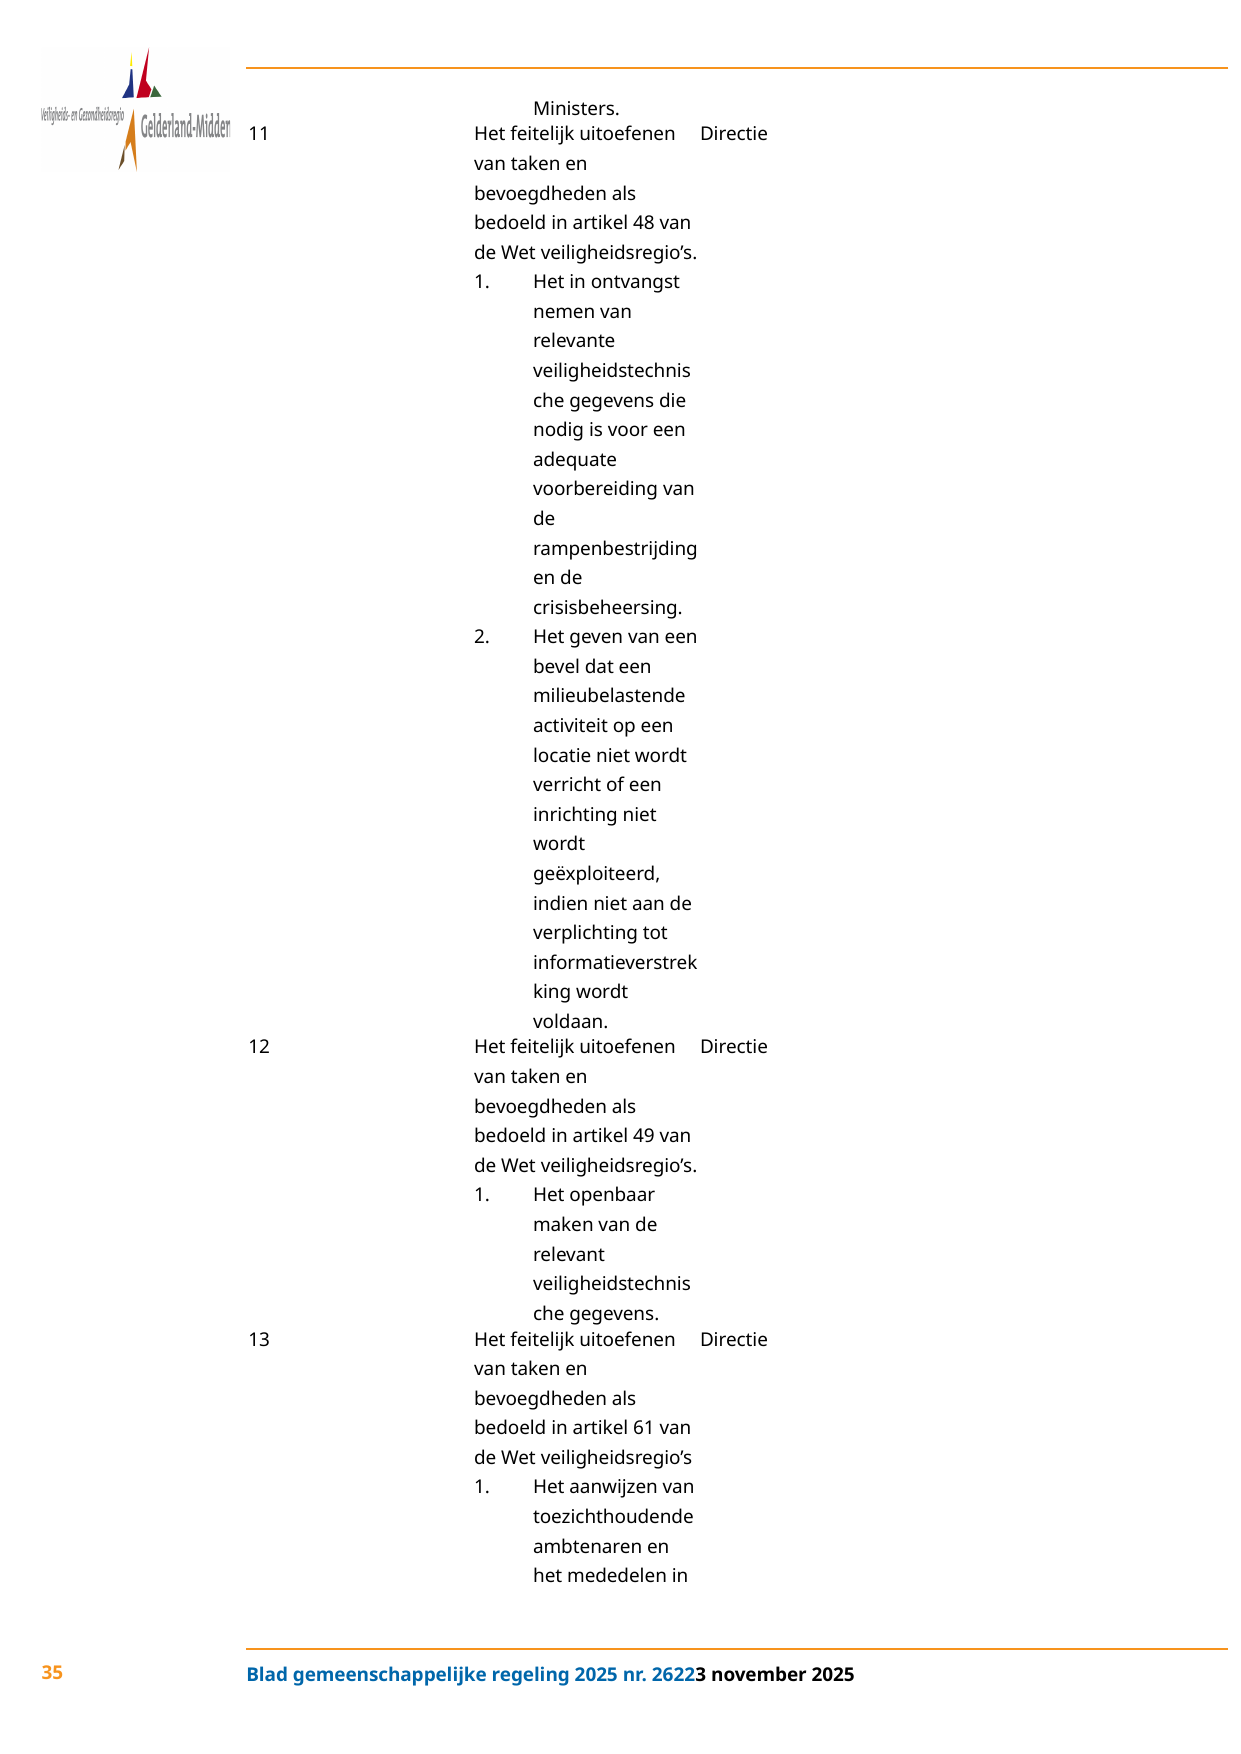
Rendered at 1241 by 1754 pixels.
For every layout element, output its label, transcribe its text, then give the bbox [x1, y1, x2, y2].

table_cell Het feitelijk uitoefenen van taken en bevoegdheden als bedoeld in artikel 48 van de Wet veiligheidsregio’s. Het in ontvangst nemen van relevante veiligheidstechnische gegevens die nodig is voor een adequate voorbereiding van de rampenbestrijding en de crisisbeheersing. Het geven van een bevel dat een milieubelastende activiteit op een locatie niet wordt verricht of een inrichting niet wordt geëxploiteerd, indien niet aan de verplichting tot informatieverstrekking wordt voldaan. [474, 121, 700, 1034]
table_cell 11 [248, 121, 474, 1034]
table_cell Het feitelijk uitoefenen van taken en bevoegdheden als bedoeld in artikel 61 van de Wet veiligheidsregio’s Het aanwijzen van toezichthoudende ambtenaren en het mededelen in [474, 1326, 700, 1588]
table_cell [926, 1326, 1152, 1588]
picture [41, 47, 231, 172]
table_cell [926, 1034, 1152, 1326]
table_cell [926, 121, 1152, 1034]
table_cell [926, 95, 1152, 121]
table_cell 13 [248, 1326, 474, 1588]
table_cell Ministers. [474, 95, 700, 121]
table_cell 12 [248, 1034, 474, 1326]
table_cell Directie [700, 1326, 926, 1588]
table_cell Directie [700, 1034, 926, 1326]
table_cell [248, 95, 474, 121]
table_cell Directie [700, 121, 926, 1034]
table_cell Het feitelijk uitoefenen van taken en bevoegdheden als bedoeld in artikel 49 van de Wet veiligheidsregio’s. Het openbaar maken van de relevant veiligheidstechnische gegevens. [474, 1034, 700, 1326]
table_cell [700, 95, 926, 121]
